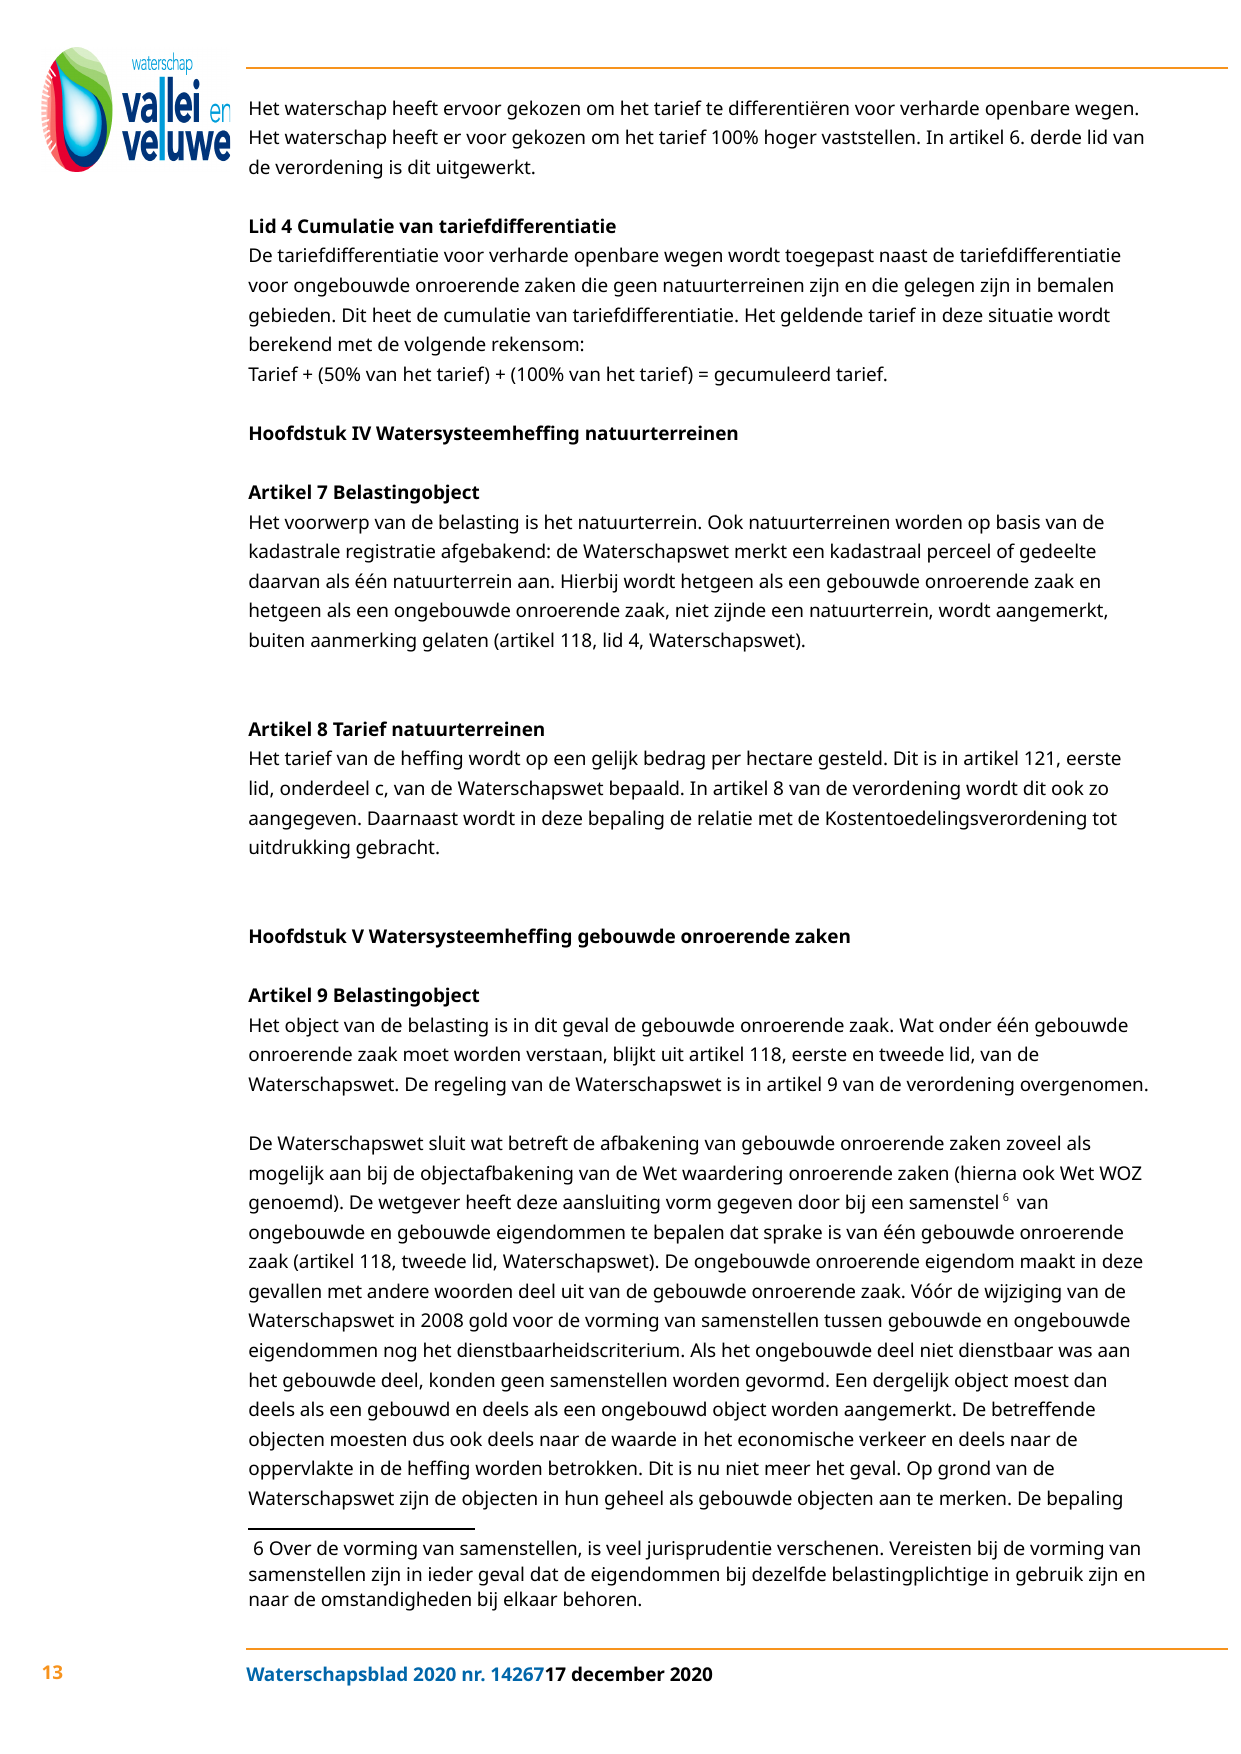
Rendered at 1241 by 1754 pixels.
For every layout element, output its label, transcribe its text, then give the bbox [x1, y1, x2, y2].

picture [41, 47, 231, 172]
text Hoofdstuk V Watersysteemheffing gebouwde onroerende zaken [248, 923, 1152, 949]
text Artikel 7 Belastingobject [248, 479, 1152, 505]
text Het tarief van de heffing wordt op een gelijk bedrag per hectare gesteld. Dit is in artikel 121, eerste lid, onderdeel c, van de Waterschapswet bepaald. In artikel 8 van de verordening wordt dit ook zo aangegeven. Daarnaast wordt in deze bepaling de relatie met de Kostentoedelingsverordening tot uitdrukking gebracht. [248, 746, 1152, 860]
text Het object van de belasting is in dit geval de gebouwde onroerende zaak. Wat onder één gebouwde onroerende zaak moet worden verstaan, blijkt uit artikel 118, eerste en tweede lid, van de Waterschapswet. De regeling van de Waterschapswet is in artikel 9 van de verordening overgenomen. [248, 1012, 1152, 1097]
text Lid 4 Cumulatie van tariefdifferentiatie [248, 213, 1152, 239]
text Tarief + (50% van het tarief) + (100% van het tarief) = gecumuleerd tarief. [248, 361, 1152, 387]
text De Waterschapswet sluit wat betreft de afbakening van gebouwde onroerende zaken zoveel als mogelijk aan bij de objectafbakening van de Wet waardering onroerende zaken (hierna ook Wet WOZ genoemd). De wetgever heeft deze aansluiting vorm gegeven door bij een samenstel van ongebouwde en gebouwde eigendommen te bepalen dat sprake is van één gebouwde onroerende zaak (artikel 118, tweede lid, Waterschapswet). De ongebouwde onroerende eigendom maakt in deze gevallen met andere woorden deel uit van de gebouwde onroerende zaak. Vóór de wijziging van de Waterschapswet in 2008 gold voor de vorming van samenstellen tussen gebouwde en ongebouwde eigendommen nog het dienstbaarheidscriterium. Als het ongebouwde deel niet dienstbaar was aan het gebouwde deel, konden geen samenstellen worden gevormd. Een dergelijk object moest dan deels als een gebouwd en deels als een ongebouwd object worden aangemerkt. De betreffende objecten moesten dus ook deels naar de waarde in het economische verkeer en deels naar de oppervlakte in de heffing worden betrokken. Dit is nu niet meer het geval. Op grond van de Waterschapswet zijn de objecten in hun geheel als gebouwde objecten aan te merken. De bepaling [248, 1130, 1152, 1511]
text De tariefdifferentiatie voor verharde openbare wegen wordt toegepast naast de tariefdifferentiatie voor ongebouwde onroerende zaken die geen natuurterreinen zijn en die gelegen zijn in bemalen gebieden. Dit heet de cumulatie van tariefdifferentiatie. Het geldende tarief in deze situatie wordt berekend met de volgende rekensom: [248, 243, 1152, 357]
text Over de vorming van samenstellen, is veel jurisprudentie verschenen. Vereisten bij de vorming van samenstellen zijn in ieder geval dat de eigendommen bij dezelfde belastingplichtige in gebruik zijn en naar de omstandigheden bij elkaar behoren. [248, 1535, 1152, 1612]
text Hoofdstuk IV Watersysteemheffing natuurterreinen [248, 420, 1152, 446]
text Het waterschap heeft ervoor gekozen om het tarief te differentiëren voor verharde openbare wegen. Het waterschap heeft er voor gekozen om het tarief 100% hoger vaststellen. In artikel 6. derde lid van de verordening is dit uitgewerkt. [248, 95, 1152, 180]
text Het voorwerp van de belasting is het natuurterrein. Ook natuurterreinen worden op basis van de kadastrale registratie afgebakend: de Waterschapswet merkt een kadastraal perceel of gedeelte daarvan als één natuurterrein aan. Hierbij wordt hetgeen als een gebouwde onroerende zaak en hetgeen als een ongebouwde onroerende zaak, niet zijnde een natuurterrein, wordt aangemerkt, buiten aanmerking gelaten (artikel 118, lid 4, Waterschapswet). [248, 509, 1152, 653]
text Artikel 9 Belastingobject [248, 982, 1152, 1008]
text Artikel 8 Tarief natuurterreinen [248, 716, 1152, 742]
